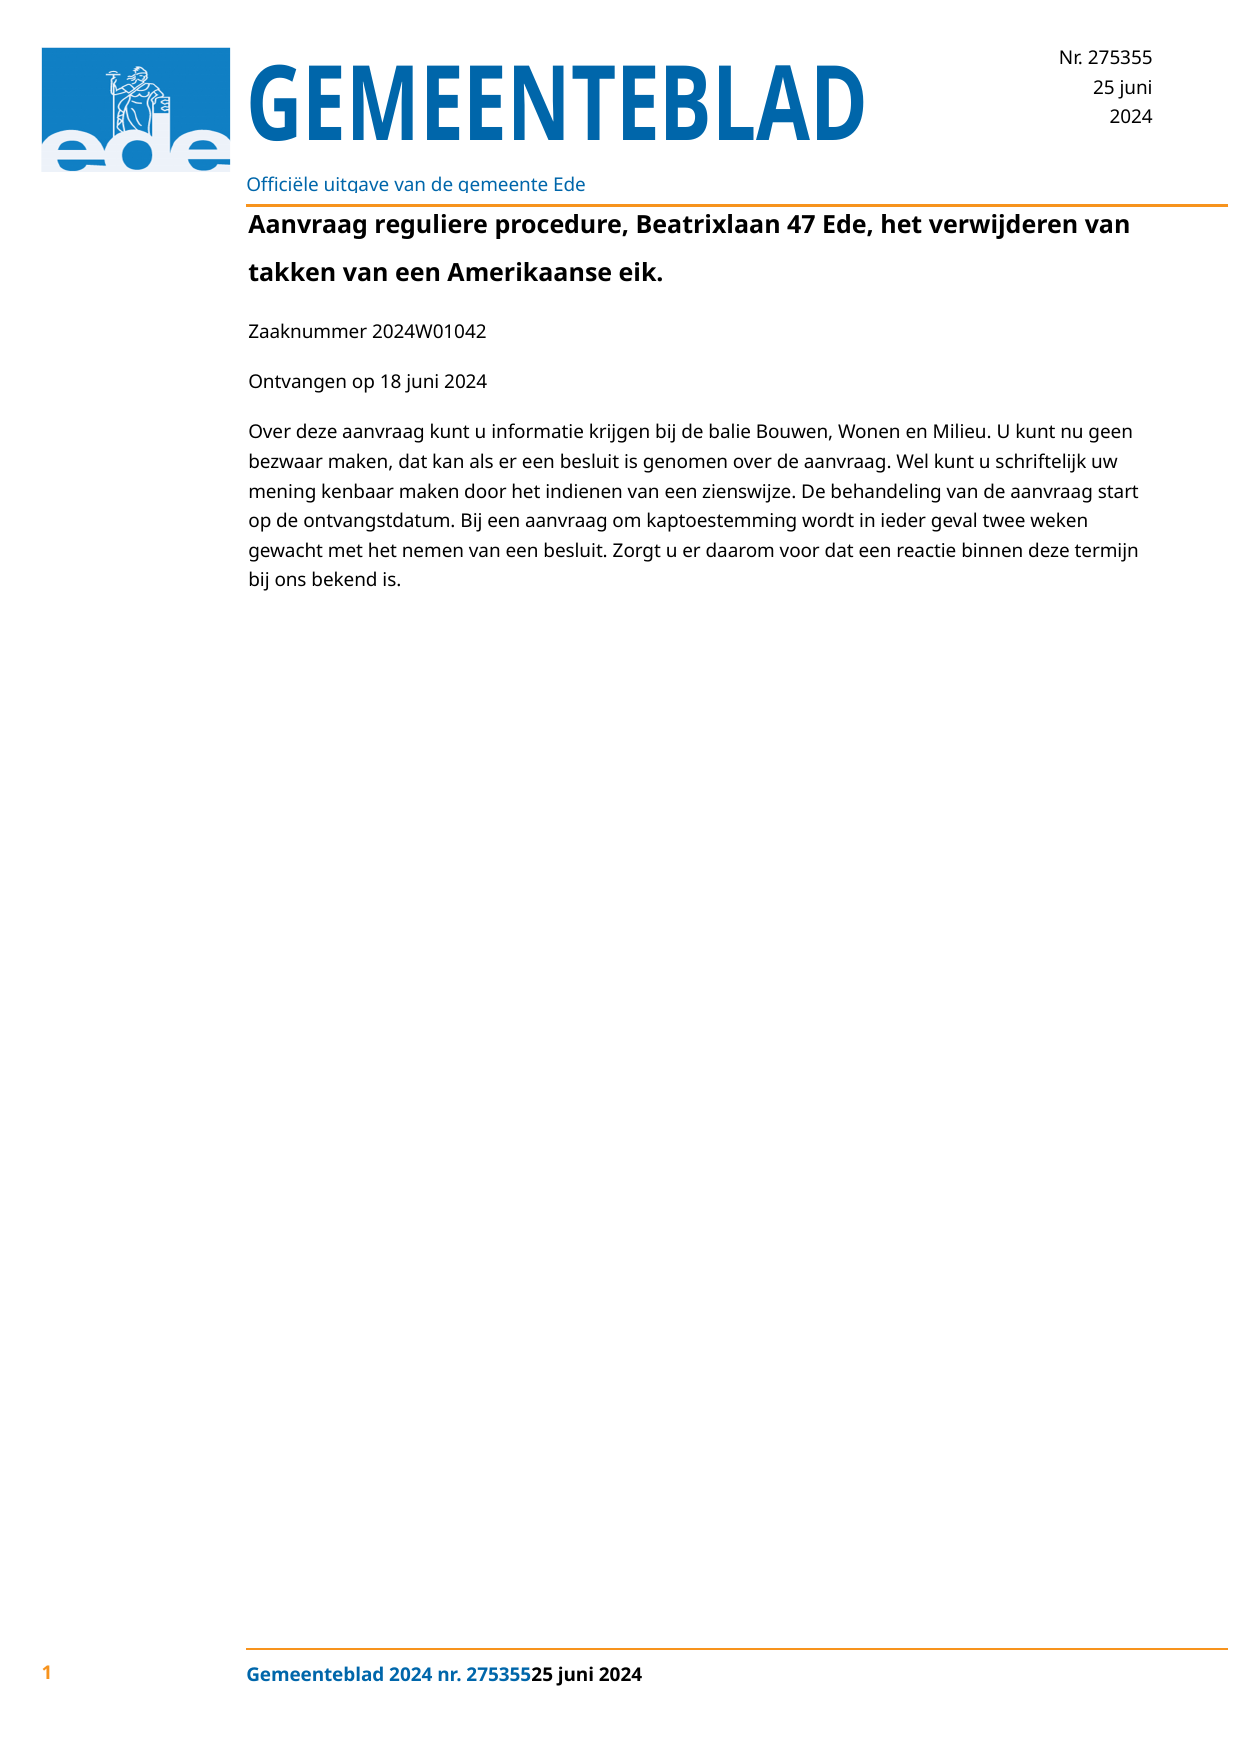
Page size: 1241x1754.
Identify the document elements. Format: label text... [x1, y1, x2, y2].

text Aanvraag reguliere procedure, Beatrixlaan 47 Ede, het verwijderen van takken van een Amerikaanse eik. [248, 207, 1152, 288]
text Over deze aanvraag kunt u informatie krijgen bij de balie Bouwen, Wonen en Milieu. U kunt nu geen bezwaar maken, dat kan als er een besluit is genomen over de aanvraag. Wel kunt u schriftelijk uw mening kenbaar maken door het indienen van een zienswijze. De behandeling van de aanvraag start op de ontvangstdatum. Bij een aanvraag om kaptoestemming wordt in ieder geval twee weken gewacht met het nemen van een besluit. Zorgt u er daarom voor dat een reactie binnen deze termijn bij ons bekend is. [248, 419, 1152, 592]
text Ontvangen op 18 juni 2024 [248, 368, 1152, 394]
picture [41, 47, 231, 172]
text Zaaknummer 2024W01042 [248, 318, 1152, 344]
